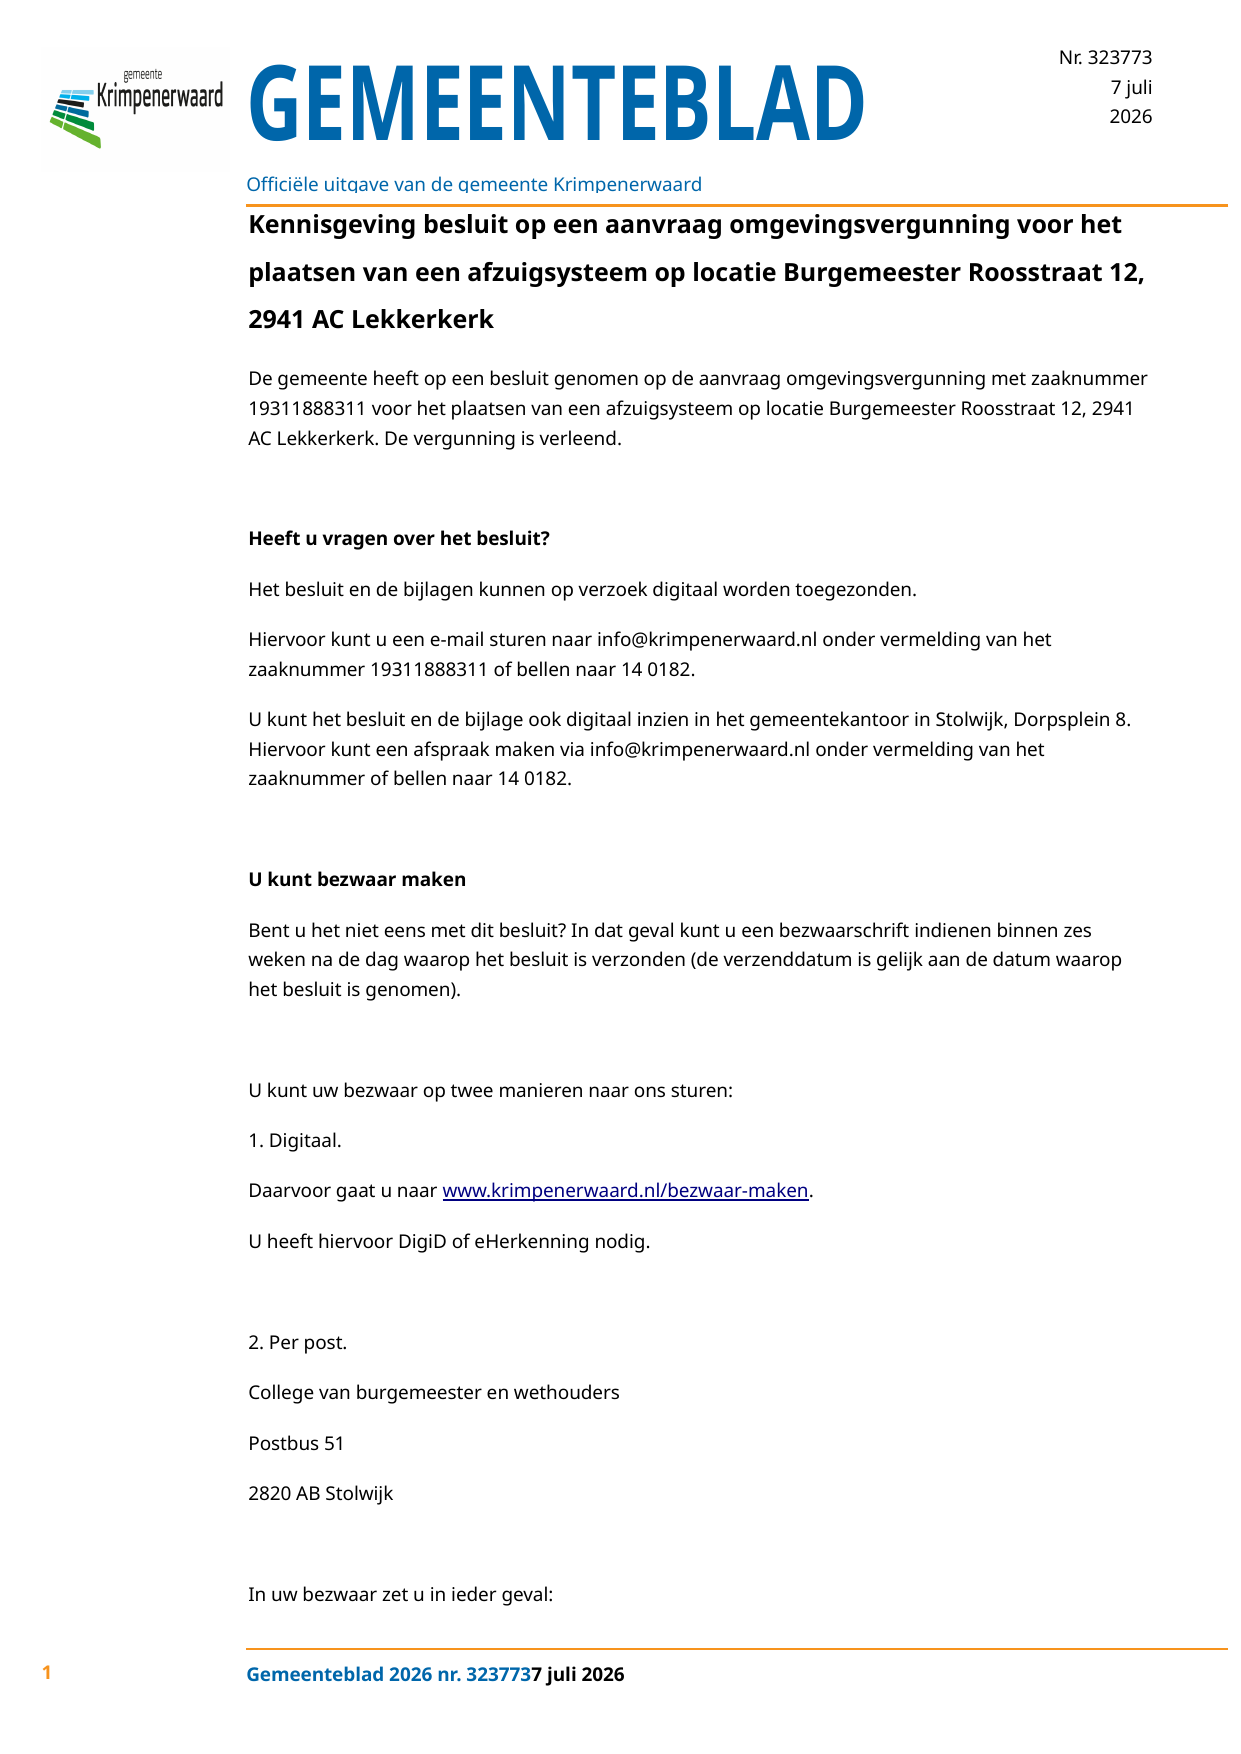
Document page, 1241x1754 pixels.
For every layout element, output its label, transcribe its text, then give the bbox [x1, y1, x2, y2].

picture [41, 47, 231, 172]
text Kennisgeving besluit op een aanvraag omgevingsvergunning voor het plaatsen van een afzuigsysteem op locatie Burgemeester Roosstraat 12, 2941 AC Lekkerkerk [248, 207, 1152, 336]
text U kunt bezwaar maken [248, 866, 1152, 892]
text Daarvoor gaat u naar www.krimpenerwaard.nl/bezwaar-maken. [248, 1178, 1152, 1203]
text Heeft u vragen over het besluit? [248, 526, 1152, 551]
text De gemeente heeft op een besluit genomen op de aanvraag omgevingsvergunning met zaaknummer 19311888311 voor het plaatsen van een afzuigsysteem op locatie Burgemeester Roosstraat 12, 2941 AC Lekkerkerk. De vergunning is verleend. [248, 366, 1152, 450]
text U kunt uw bezwaar op twee manieren naar ons sturen: [248, 1077, 1152, 1102]
text 2820 AB Stolwijk [248, 1480, 1152, 1506]
text U kunt het besluit en de bijlage ook digitaal inzien in het gemeentekantoor in Stolwijk, Dorpsplein 8. Hiervoor kunt een afspraak maken via info@krimpenerwaard.nl onder vermelding van het zaaknummer of bellen naar 14 0182. [248, 706, 1152, 791]
text Postbus 51 [248, 1430, 1152, 1455]
text U heeft hiervoor DigiD of eHerkenning nodig. [248, 1228, 1152, 1254]
text College van burgemeester en wethouders [248, 1379, 1152, 1405]
text 1. Digitaal. [248, 1127, 1152, 1153]
text Het besluit en de bijlagen kunnen op verzoek digitaal worden toegezonden. [248, 576, 1152, 602]
text 2. Per post. [248, 1329, 1152, 1354]
text In uw bezwaar zet u in ieder geval: [248, 1581, 1152, 1607]
text Bent u het niet eens met dit besluit? In dat geval kunt u een bezwaarschrift indienen binnen zes weken na de dag waarop het besluit is verzonden (de verzenddatum is gelijk aan de datum waarop het besluit is genomen). [248, 917, 1152, 1002]
text Hiervoor kunt u een e-mail sturen naar info@krimpenerwaard.nl onder vermelding van het zaaknummer 19311888311 of bellen naar 14 0182. [248, 626, 1152, 682]
